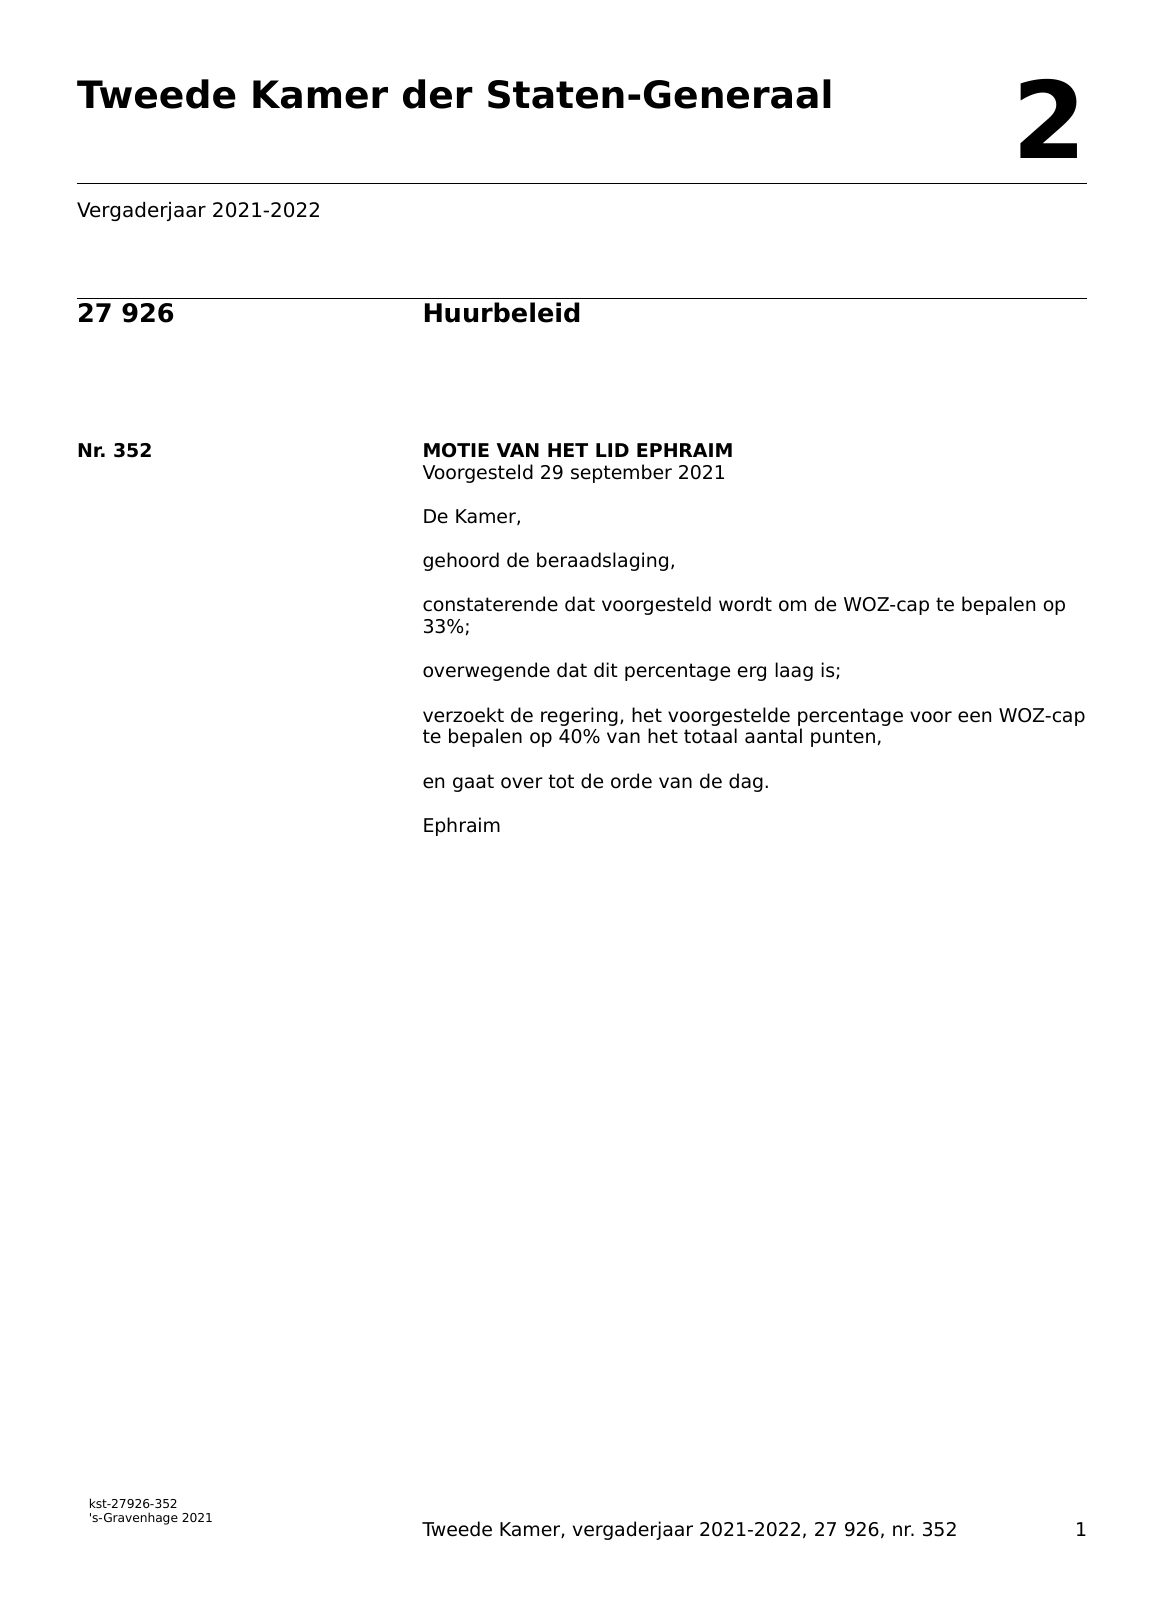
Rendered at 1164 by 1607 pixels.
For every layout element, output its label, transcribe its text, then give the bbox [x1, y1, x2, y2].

text De Kamer, [422, 506, 1087, 528]
table_cell Vergaderjaar 2021-2022 [77, 184, 1087, 298]
text kst-27926-352 [88, 1497, 323, 1511]
text Voorgesteld 29 september 2021 [422, 462, 1087, 484]
subtitle Nr. 352 MOTIE VAN HET LID EPHRAIM [77, 440, 1087, 462]
text verzoekt de regering, het voorgestelde percentage voor een WOZ-cap te bepalen op 40% van het totaal aantal punten, [422, 704, 1087, 748]
text gehoord de beraadslaging, [422, 550, 1087, 572]
text 's-Gravenhage 2021 [88, 1511, 323, 1525]
table_header 2 [886, 59, 1087, 183]
table_header Tweede Kamer der Staten-Generaal [77, 59, 886, 183]
text en gaat over tot de orde van de dag. [422, 771, 1087, 793]
text constaterende dat voorgesteld wordt om de WOZ-cap te bepalen op 33%; [422, 594, 1087, 638]
subtitle 27 926 Huurbeleid [77, 299, 1087, 329]
text overwegende dat dit percentage erg laag is; [422, 660, 1087, 682]
text Ephraim [422, 815, 1087, 837]
